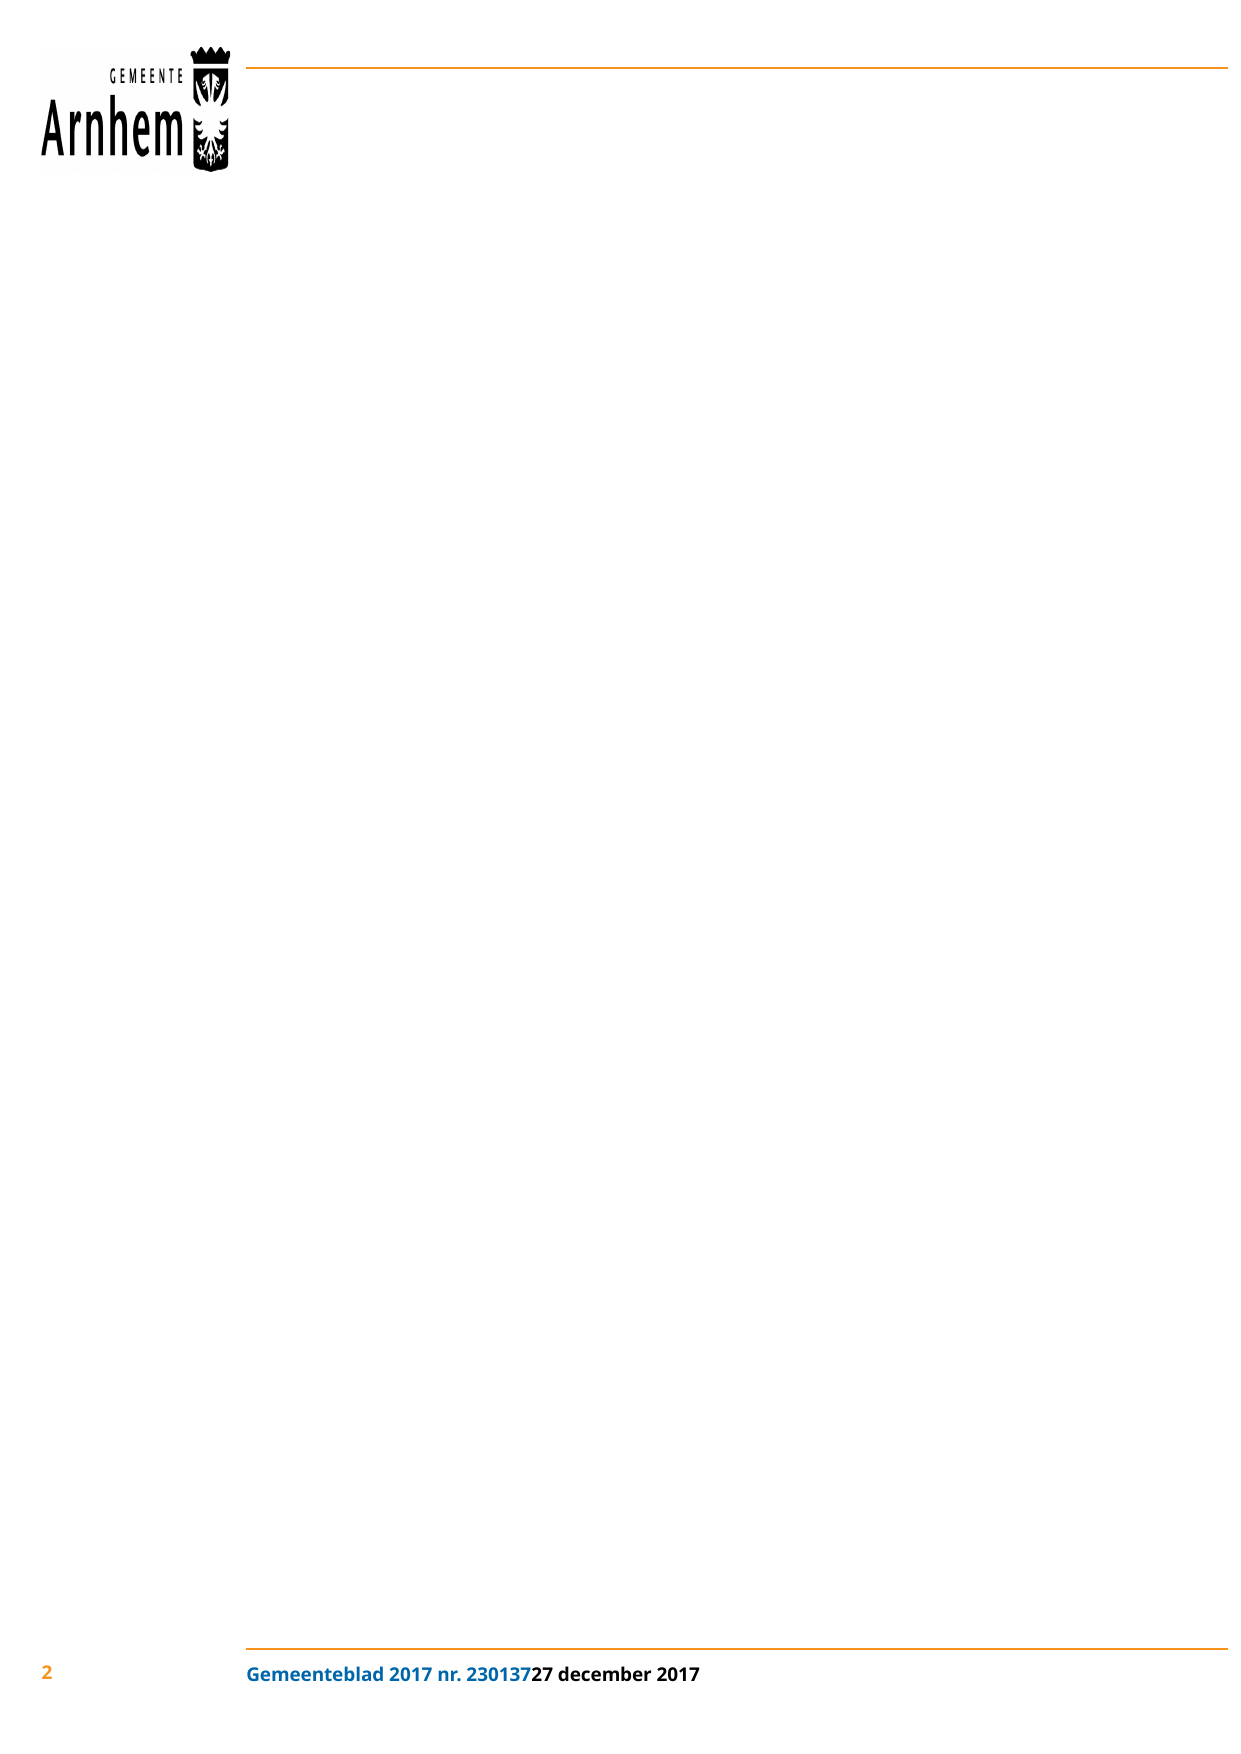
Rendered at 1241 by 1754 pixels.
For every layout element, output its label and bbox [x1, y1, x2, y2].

picture [41, 47, 231, 172]
